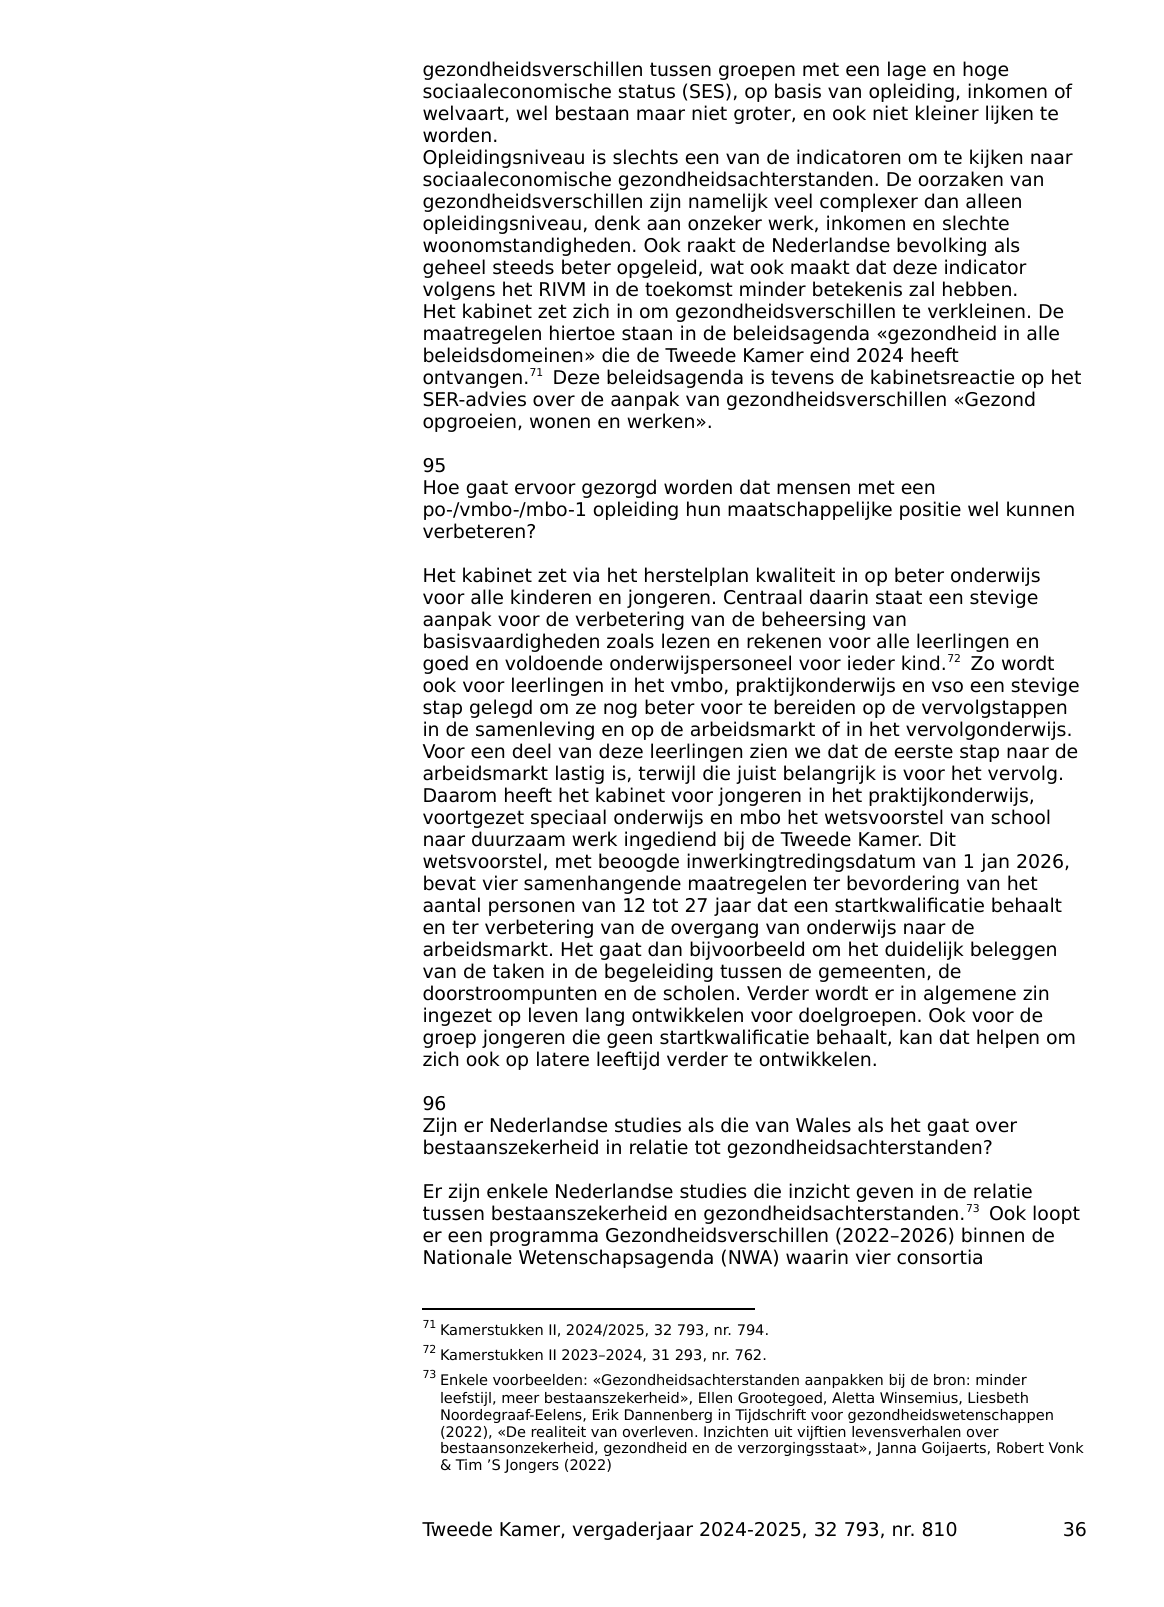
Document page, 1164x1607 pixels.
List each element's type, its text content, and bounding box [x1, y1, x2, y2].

text Kamerstukken II, 2024/2025, 32 793, nr. 794. [422, 1318, 1087, 1340]
text Opleidingsniveau is slechts een van de indicatoren om te kijken naar sociaaleconomische gezondheidsachterstanden. De oorzaken van gezondheidsverschillen zijn namelijk veel complexer dan alleen opleidingsniveau, denk aan onzeker werk, inkomen en slechte woonomstandigheden. Ook raakt de Nederlandse bevolking als geheel steeds beter opgeleid, wat ook maakt dat deze indicator volgens het RIVM in de toekomst minder betekenis zal hebben. [422, 147, 1087, 301]
text Zijn er Nederlandse studies als die van Wales als het gaat over bestaanszekerheid in relatie tot gezondheidsachterstanden? [422, 1115, 1087, 1159]
text Hoe gaat ervoor gezorgd worden dat mensen met een po-/vmbo-/mbo-1 opleiding hun maatschappelijke positie wel kunnen verbeteren? [422, 477, 1087, 543]
text Het kabinet zet via het herstelplan kwaliteit in op beter onderwijs voor alle kinderen en jongeren. Centraal daarin staat een stevige aanpak voor de verbetering van de beheersing van basisvaardigheden zoals lezen en rekenen voor alle leerlingen en goed en voldoende onderwijspersoneel voor ieder kind. Zo wordt ook voor leerlingen in het vmbo, praktijkonderwijs en vso een stevige stap gelegd om ze nog beter voor te bereiden op de vervolgstappen in de samenleving en op de arbeidsmarkt of in het vervolgonderwijs. Voor een deel van deze leerlingen zien we dat de eerste stap naar de arbeidsmarkt lastig is, terwijl die juist belangrijk is voor het vervolg. Daarom heeft het kabinet voor jongeren in het praktijkonderwijs, voortgezet speciaal onderwijs en mbo het wetsvoorstel van school naar duurzaam werk ingediend bij de Tweede Kamer. Dit wetsvoorstel, met beoogde inwerkingtredingsdatum van 1 jan 2026, bevat vier samenhangende maatregelen ter bevordering van het aantal personen van 12 tot 27 jaar dat een startkwalificatie behaalt en ter verbetering van de overgang van onderwijs naar de arbeidsmarkt. Het gaat dan bijvoorbeeld om het duidelijk beleggen van de taken in de begeleiding tussen de gemeenten, de doorstroompunten en de scholen. Verder wordt er in algemene zin ingezet op leven lang ontwikkelen voor doelgroepen. Ook voor de groep jongeren die geen startkwalificatie behaalt, kan dat helpen om zich ook op latere leeftijd verder te ontwikkelen. [422, 565, 1087, 1071]
text 96 [422, 1093, 1087, 1115]
text Enkele voorbeelden: «Gezondheidsachterstanden aanpakken bij de bron: minder leefstijl, meer bestaanszekerheid», Ellen Grootegoed, Aletta Winsemius, Liesbeth Noordegraaf-Eelens, Erik Dannenberg in Tijdschrift voor gezondheidswetenschappen (2022), «De realiteit van overleven. Inzichten uit vijftien levensverhalen over bestaansonzekerheid, gezondheid en de verzorgingsstaat», Janna Goijaerts, Robert Vonk & Tim ’S Jongers (2022) [422, 1368, 1087, 1474]
text Kamerstukken II 2023–2024, 31 293, nr. 762. [422, 1343, 1087, 1365]
text gezondheidsverschillen tussen groepen met een lage en hoge sociaaleconomische status (SES), op basis van opleiding, inkomen of welvaart, wel bestaan maar niet groter, en ook niet kleiner lijken te worden. [422, 59, 1087, 147]
text Er zijn enkele Nederlandse studies die inzicht geven in de relatie tussen bestaanszekerheid en gezondheidsachterstanden. Ook loopt er een programma Gezondheidsverschillen (2022–2026) binnen de Nationale Wetenschapsagenda (NWA) waarin vier consortia [422, 1181, 1087, 1269]
text 95 [422, 455, 1087, 477]
text Het kabinet zet zich in om gezondheidsverschillen te verkleinen. De maatregelen hiertoe staan in de beleidsagenda «gezondheid in alle beleidsdomeinen» die de Tweede Kamer eind 2024 heeft ontvangen. Deze beleidsagenda is tevens de kabinetsreactie op het SER-advies over de aanpak van gezondheidsverschillen «Gezond opgroeien, wonen en werken». [422, 301, 1087, 433]
